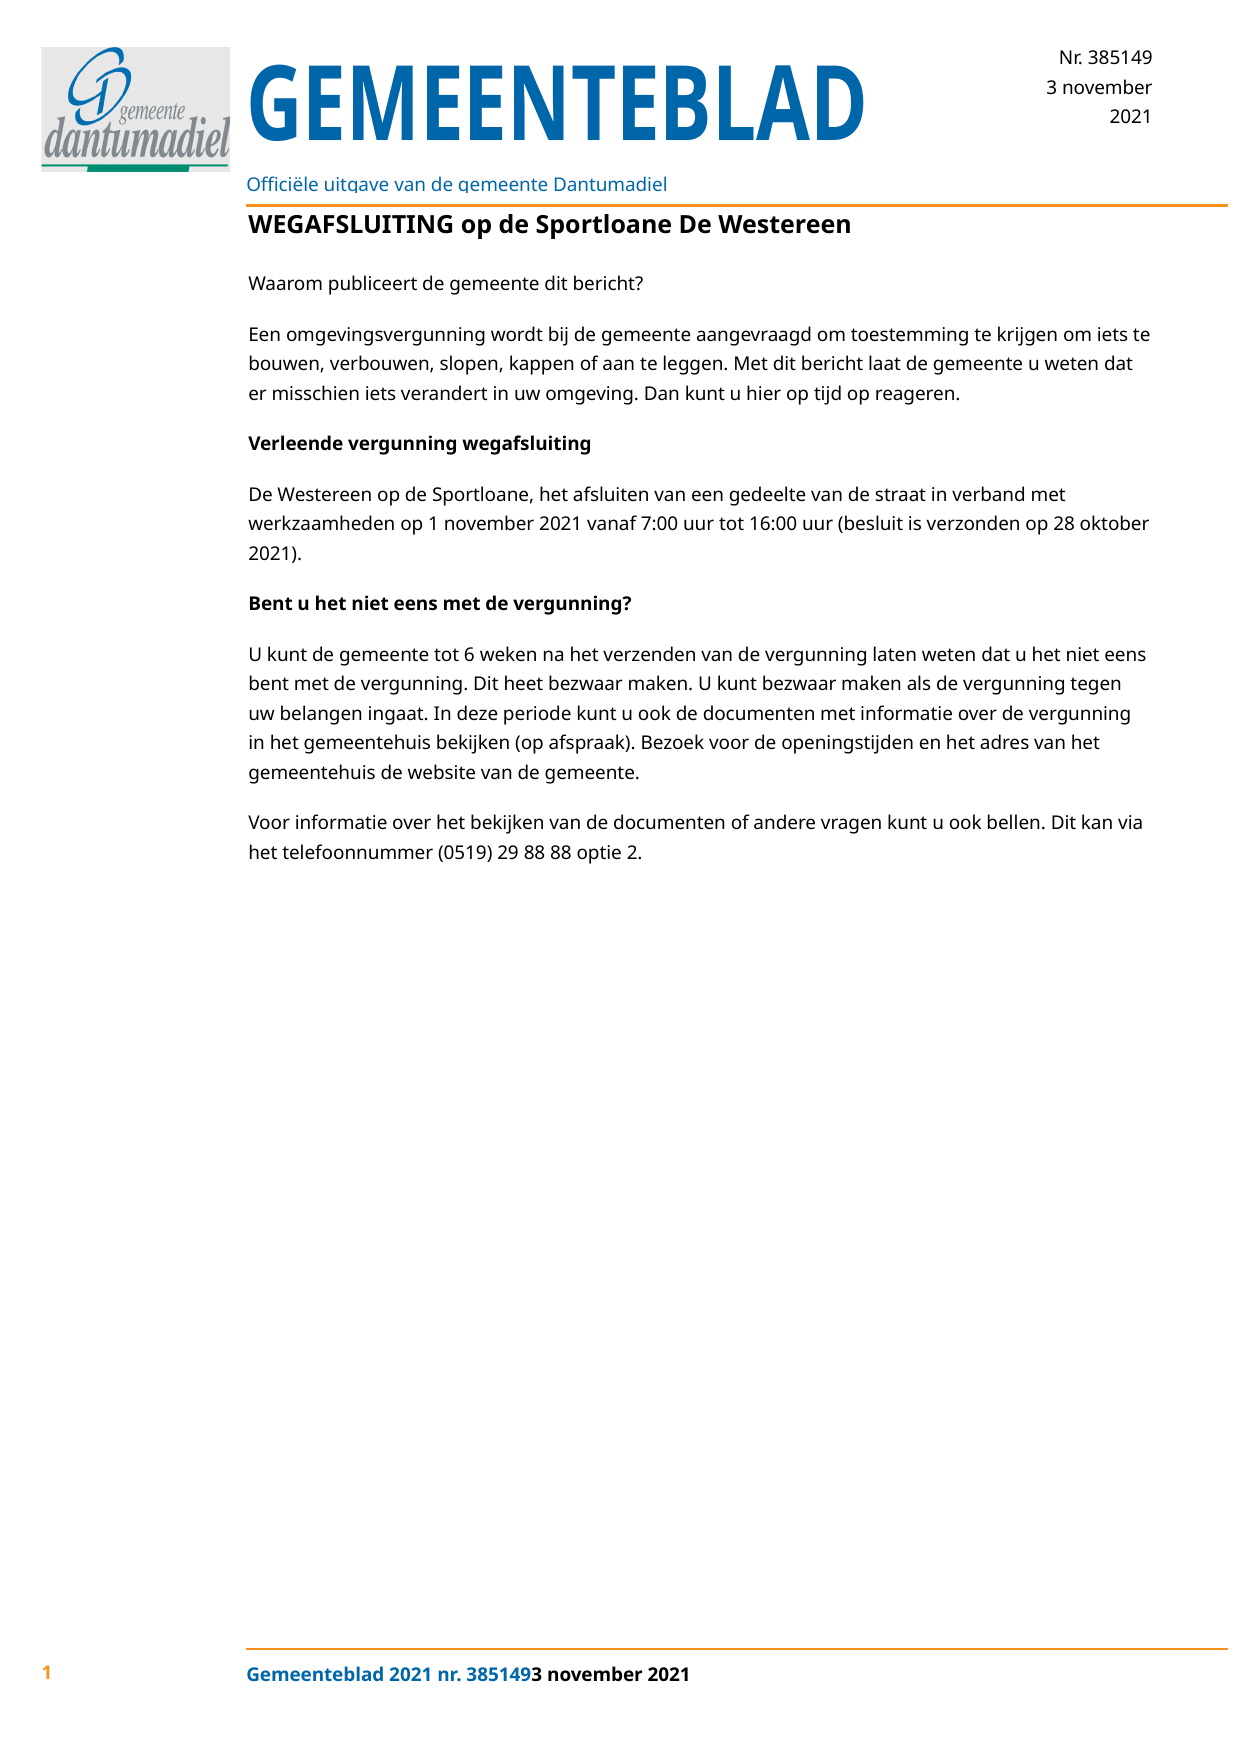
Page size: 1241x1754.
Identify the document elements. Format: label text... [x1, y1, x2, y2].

text WEGAFSLUITING op de Sportloane De Westereen [248, 207, 1152, 241]
text Waarom publiceert de gemeente dit bericht? [248, 270, 1152, 296]
text Een omgevingsvergunning wordt bij de gemeente aangevraagd om toestemming te krijgen om iets te bouwen, verbouwen, slopen, kappen of aan te leggen. Met dit bericht laat de gemeente u weten dat er misschien iets verandert in uw omgeving. Dan kunt u hier op tijd op reageren. [248, 321, 1152, 406]
text U kunt de gemeente tot 6 weken na het verzenden van de vergunning laten weten dat u het niet eens bent met de vergunning. Dit heet bezwaar maken. U kunt bezwaar maken als de vergunning tegen uw belangen ingaat. In deze periode kunt u ook de documenten met informatie over de vergunning in het gemeentehuis bekijken (op afspraak). Bezoek voor de openingstijden en het adres van het gemeentehuis de website van de gemeente. [248, 641, 1152, 785]
text Bent u het niet eens met de vergunning? [248, 590, 1152, 616]
text De Westereen op de Sportloane, het afsluiten van een gedeelte van de straat in verband met werkzaamheden op 1 november 2021 vanaf 7:00 uur tot 16:00 uur (besluit is verzonden op 28 oktober 2021). [248, 481, 1152, 566]
text Voor informatie over het bekijken van de documenten of andere vragen kunt u ook bellen. Dit kan via het telefoonnummer (0519) 29 88 88 optie 2. [248, 809, 1152, 865]
picture [41, 47, 231, 172]
text Verleende vergunning wegafsluiting [248, 430, 1152, 456]
